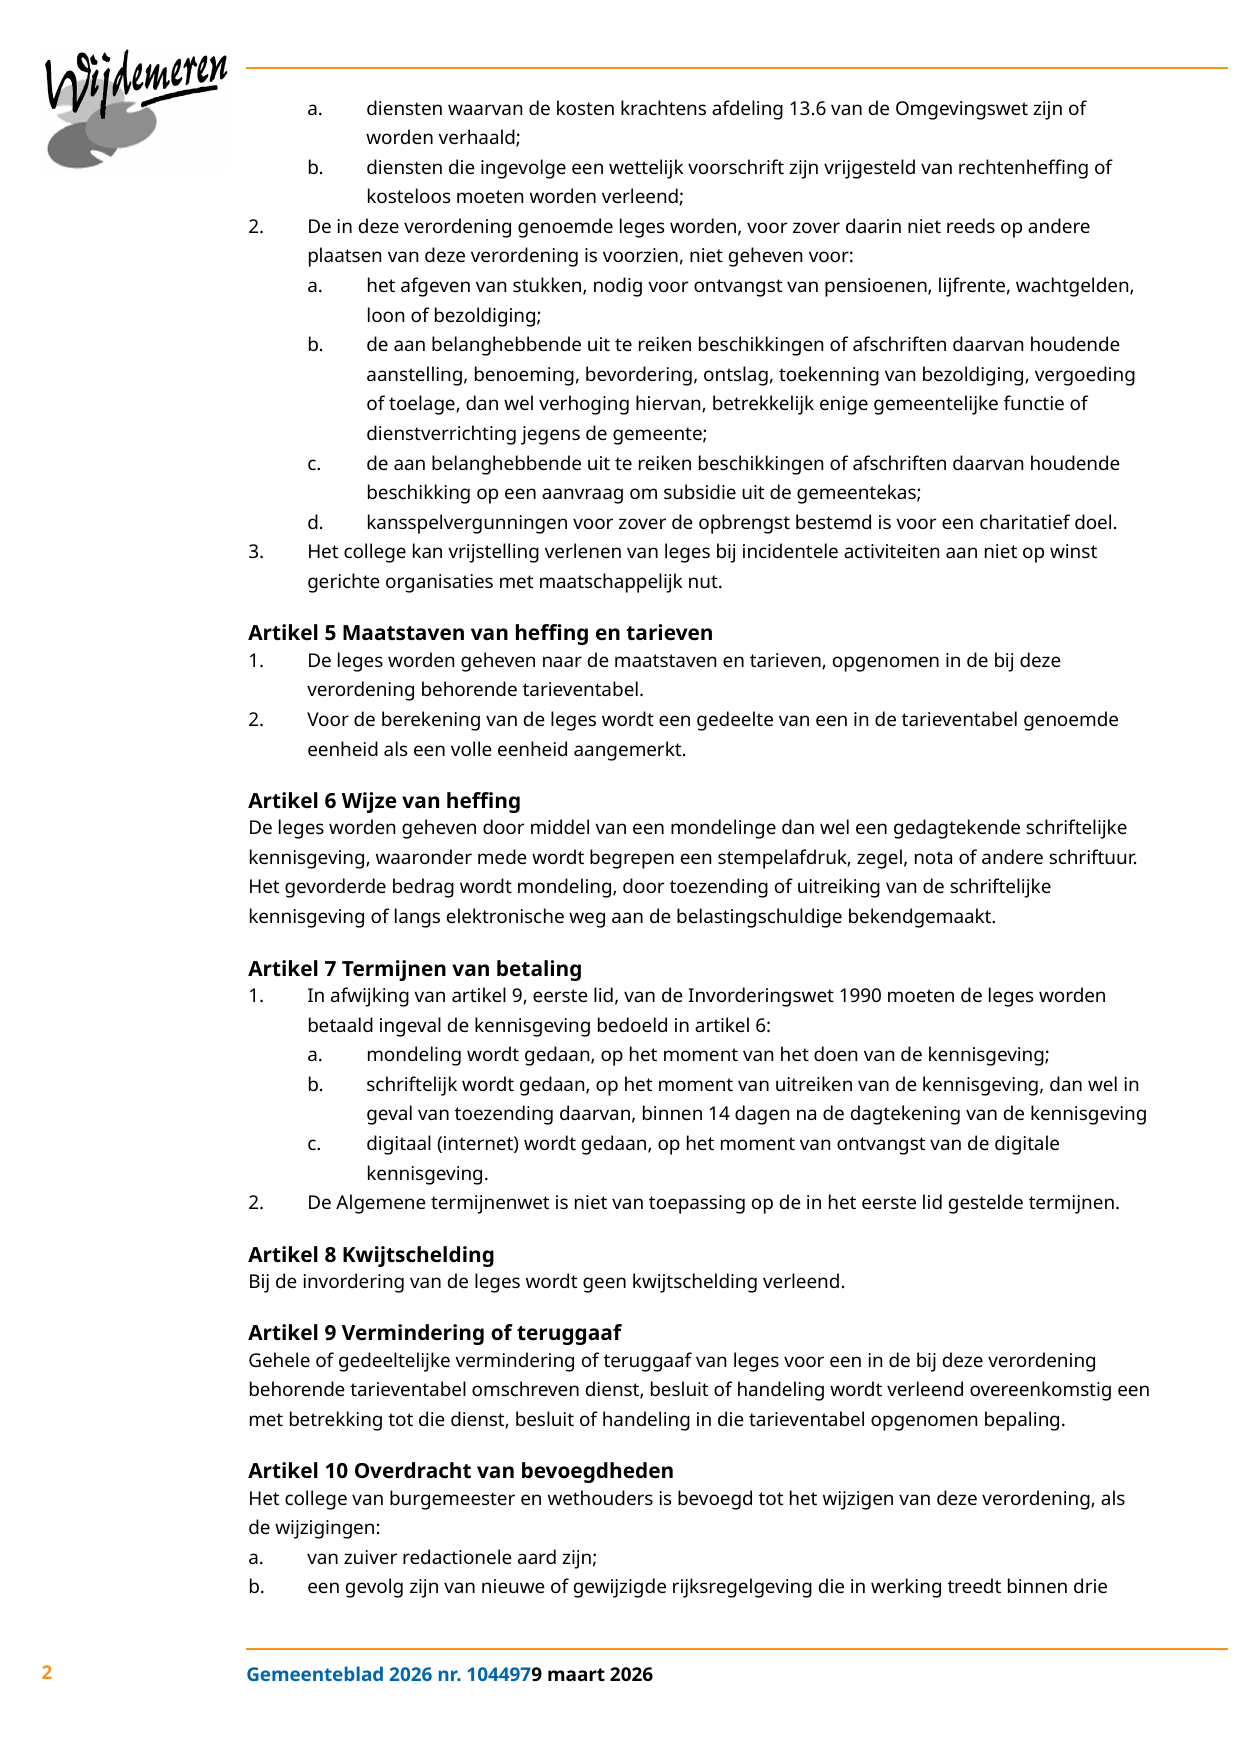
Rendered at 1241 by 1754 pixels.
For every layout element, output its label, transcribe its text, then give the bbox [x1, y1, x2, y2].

list mondeling wordt gedaan, op het moment van het doen van de kennisgeving; [307, 1041, 1152, 1067]
list van zuiver redactionele aard zijn; [248, 1544, 1152, 1570]
text Bij de invordering van de leges wordt geen kwijtschelding verleend. [248, 1268, 1152, 1294]
text Gehele of gedeeltelijke vermindering of teruggaaf van leges voor een in de bij deze verordening behorende tarieventabel omschreven dienst, besluit of handeling wordt verleend overeenkomstig een met betrekking tot die dienst, besluit of handeling in die tarieventabel opgenomen bepaling. [248, 1347, 1152, 1432]
text Artikel 8 Kwijtschelding [248, 1240, 1152, 1268]
list de aan belanghebbende uit te reiken beschikkingen of afschriften daarvan houdende beschikking op een aanvraag om subsidie uit de gemeentekas; [307, 450, 1152, 505]
text Het college van burgemeester en wethouders is bevoegd tot het wijzigen van deze verordening, als de wijzigingen: [248, 1485, 1152, 1540]
picture [41, 47, 231, 172]
list diensten waarvan de kosten krachtens afdeling 13.6 van de Omgevingswet zijn of worden verhaald; [307, 95, 1152, 150]
list het afgeven van stukken, nodig voor ontvangst van pensioenen, lijfrente, wachtgelden, loon of bezoldiging; [307, 272, 1152, 328]
text Artikel 7 Termijnen van betaling [248, 954, 1152, 982]
list Voor de berekening van de leges wordt een gedeelte van een in de tarieventabel genoemde eenheid als een volle eenheid aangemerkt. [248, 706, 1152, 761]
text Artikel 6 Wijze van heffing [248, 786, 1152, 814]
list digitaal (internet) wordt gedaan, op het moment van ontvangst van de digitale kennisgeving. [307, 1130, 1152, 1185]
text Artikel 9 Vermindering of teruggaaf [248, 1318, 1152, 1347]
text Artikel 5 Maatstaven van heffing en tarieven [248, 618, 1152, 647]
list een gevolg zijn van nieuwe of gewijzigde rijksregelgeving die in werking treedt binnen drie [248, 1574, 1152, 1599]
list In afwijking van artikel 9, eerste lid, van de Invorderingswet 1990 moeten de leges worden betaald ingeval de kennisgeving bedoeld in artikel 6: [248, 982, 1152, 1037]
list Het college kan vrijstelling verlenen van leges bij incidentele activiteiten aan niet op winst gerichte organisaties met maatschappelijk nut. [248, 538, 1152, 594]
list De in deze verordening genoemde leges worden, voor zover daarin niet reeds op andere plaatsen van deze verordening is voorzien, niet geheven voor: [248, 213, 1152, 268]
list diensten die ingevolge een wettelijk voorschrift zijn vrijgesteld van rechtenheffing of kosteloos moeten worden verleend; [307, 154, 1152, 209]
list de aan belanghebbende uit te reiken beschikkingen of afschriften daarvan houdende aanstelling, benoeming, bevordering, ontslag, toekenning van bezoldiging, vergoeding of toelage, dan wel verhoging hiervan, betrekkelijk enige gemeentelijke functie of dienstverrichting jegens de gemeente; [307, 331, 1152, 446]
list kansspelvergunningen voor zover de opbrengst bestemd is voor een charitatief doel. [307, 509, 1152, 535]
text Artikel 10 Overdracht van bevoegdheden [248, 1457, 1152, 1485]
text De leges worden geheven door middel van een mondelinge dan wel een gedagtekende schriftelijke kennisgeving, waaronder mede wordt begrepen een stempelafdruk, zegel, nota of andere schriftuur. Het gevorderde bedrag wordt mondeling, door toezending of uitreiking van de schriftelijke kennisgeving of langs elektronische weg aan de belastingschuldige bekendgemaakt. [248, 814, 1152, 929]
list De Algemene termijnenwet is niet van toepassing op de in het eerste lid gestelde termijnen. [248, 1189, 1152, 1215]
list schriftelijk wordt gedaan, op het moment van uitreiken van de kennisgeving, dan wel in geval van toezending daarvan, binnen 14 dagen na de dagtekening van de kennisgeving [307, 1071, 1152, 1126]
list De leges worden geheven naar de maatstaven en tarieven, opgenomen in de bij deze verordening behorende tarieventabel. [248, 647, 1152, 702]
